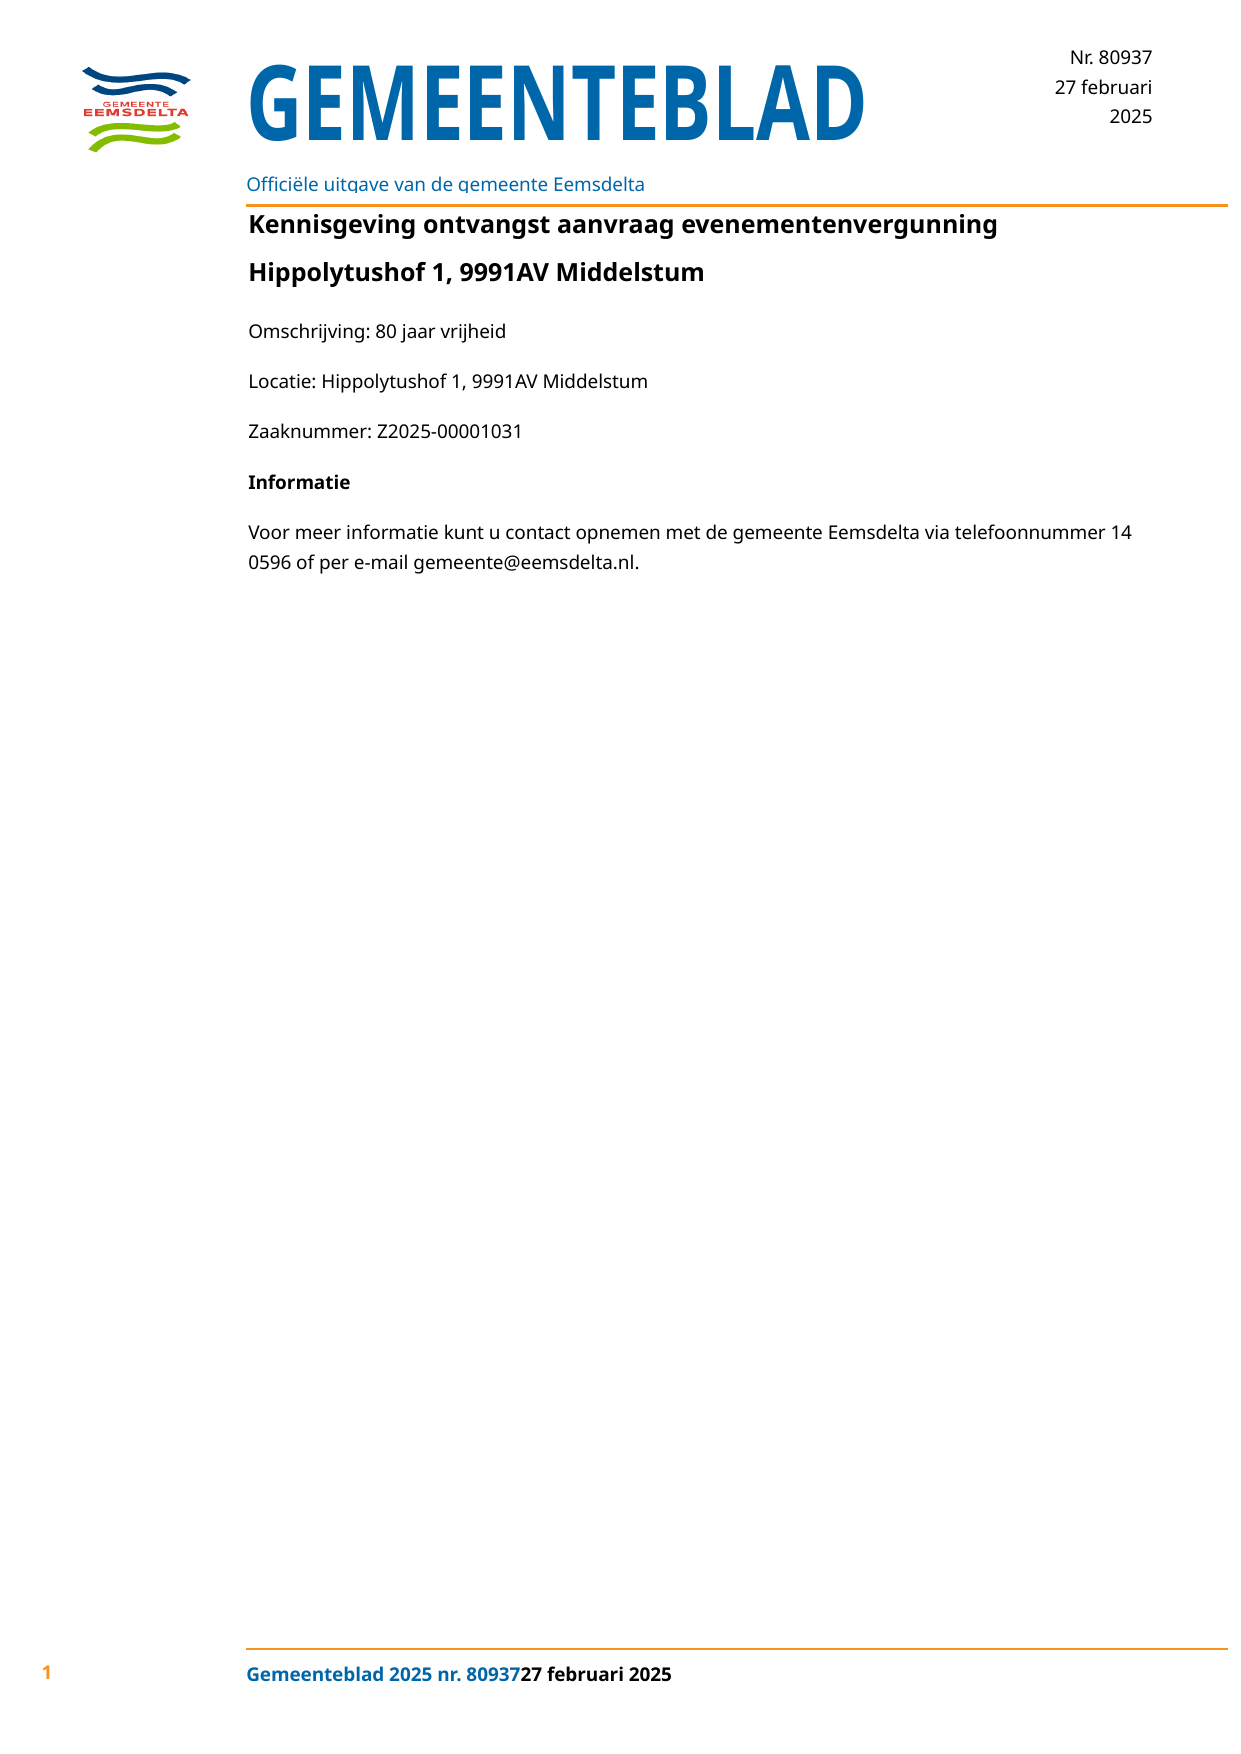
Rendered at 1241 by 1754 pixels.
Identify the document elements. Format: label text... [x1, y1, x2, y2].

picture [41, 47, 231, 172]
text Zaaknummer: Z2025-00001031 [248, 419, 1152, 444]
text Informatie [248, 469, 1152, 495]
text Locatie: Hippolytushof 1, 9991AV Middelstum [248, 368, 1152, 394]
text Voor meer informatie kunt u contact opnemen met de gemeente Eemsdelta via telefoonnummer 14 0596 of per e-mail gemeente@eemsdelta.nl. [248, 519, 1152, 575]
text Omschrijving: 80 jaar vrijheid [248, 318, 1152, 344]
text Kennisgeving ontvangst aanvraag evenementenvergunning Hippolytushof 1, 9991AV Middelstum [248, 207, 1152, 288]
